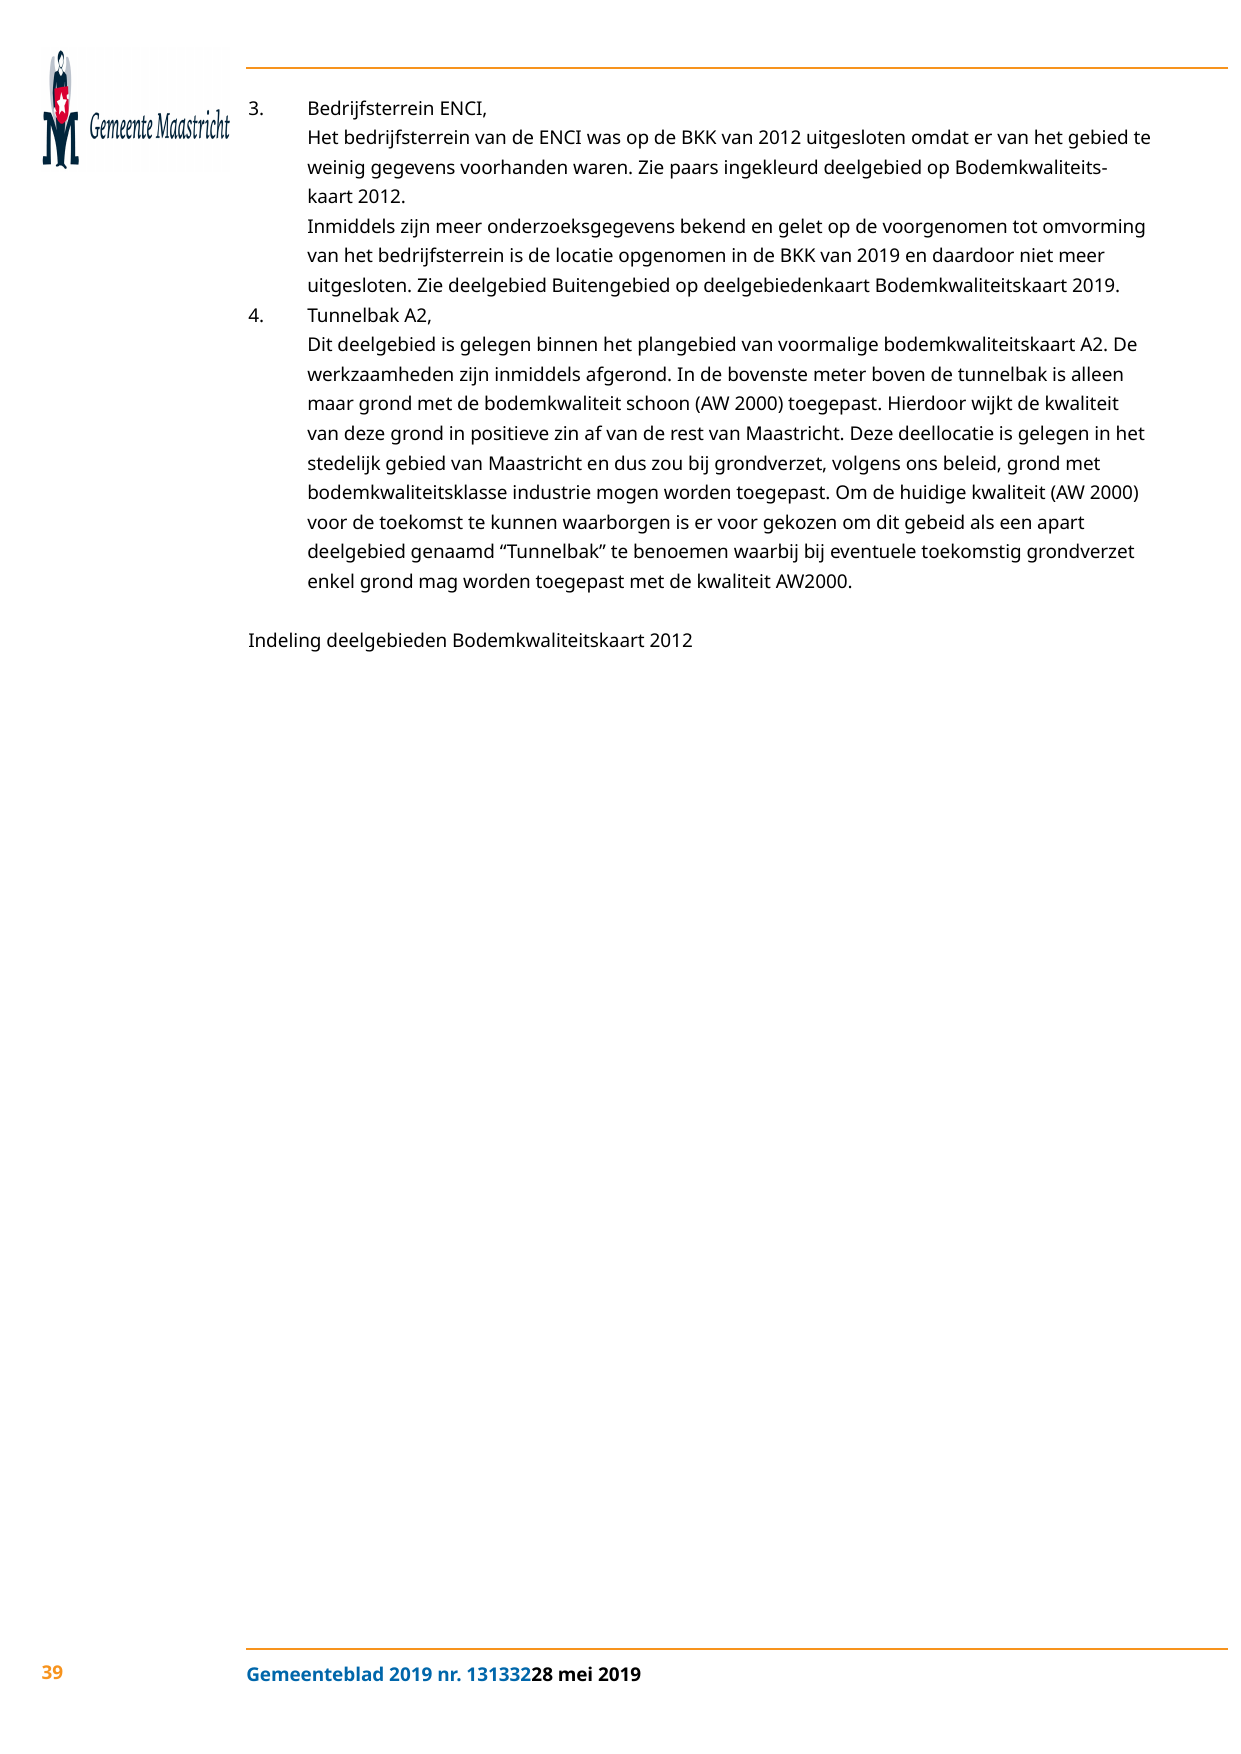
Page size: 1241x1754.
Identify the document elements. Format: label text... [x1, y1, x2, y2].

list Inmiddels zijn meer onderzoeksgegevens bekend en gelet op de voorgenomen tot omvorming van het bedrijfsterrein is de locatie opgenomen in de BKK van 2019 en daardoor niet meer uitgesloten. Zie deelgebied Buitengebied op deelgebiedenkaart Bodemkwaliteitskaart 2019. [248, 213, 1152, 298]
list Dit deelgebied is gelegen binnen het plangebied van voormalige bodemkwaliteitskaart A2. De werkzaamheden zijn inmiddels afgerond. In de bovenste meter boven de tunnelbak is alleen maar grond met de bodemkwaliteit schoon (AW 2000) toegepast. Hierdoor wijkt de kwaliteit van deze grond in positieve zin af van de rest van Maastricht. Deze deellocatie is gelegen in het stedelijk gebied van Maastricht en dus zou bij grondverzet, volgens ons beleid, grond met bodemkwaliteitsklasse industrie mogen worden toegepast. Om de huidige kwaliteit (AW 2000) voor de toekomst te kunnen waarborgen is er voor gekozen om dit gebeid als een apart deelgebied genaamd “Tunnelbak” te benoemen waarbij bij eventuele toekomstig grondverzet enkel grond mag worden toegepast met de kwaliteit AW2000. [248, 331, 1152, 594]
text Indeling deelgebieden Bodemkwaliteitskaart 2012 [248, 627, 1152, 653]
picture [41, 47, 231, 172]
list Bedrijfsterrein ENCI, [248, 95, 1152, 121]
list Het bedrijfsterrein van de ENCI was op de BKK van 2012 uitgesloten omdat er van het gebied te weinig gegevens voorhanden waren. Zie paars ingekleurd deelgebied op Bodemkwaliteits- kaart 2012. [248, 124, 1152, 209]
list Tunnelbak A2, [248, 302, 1152, 328]
